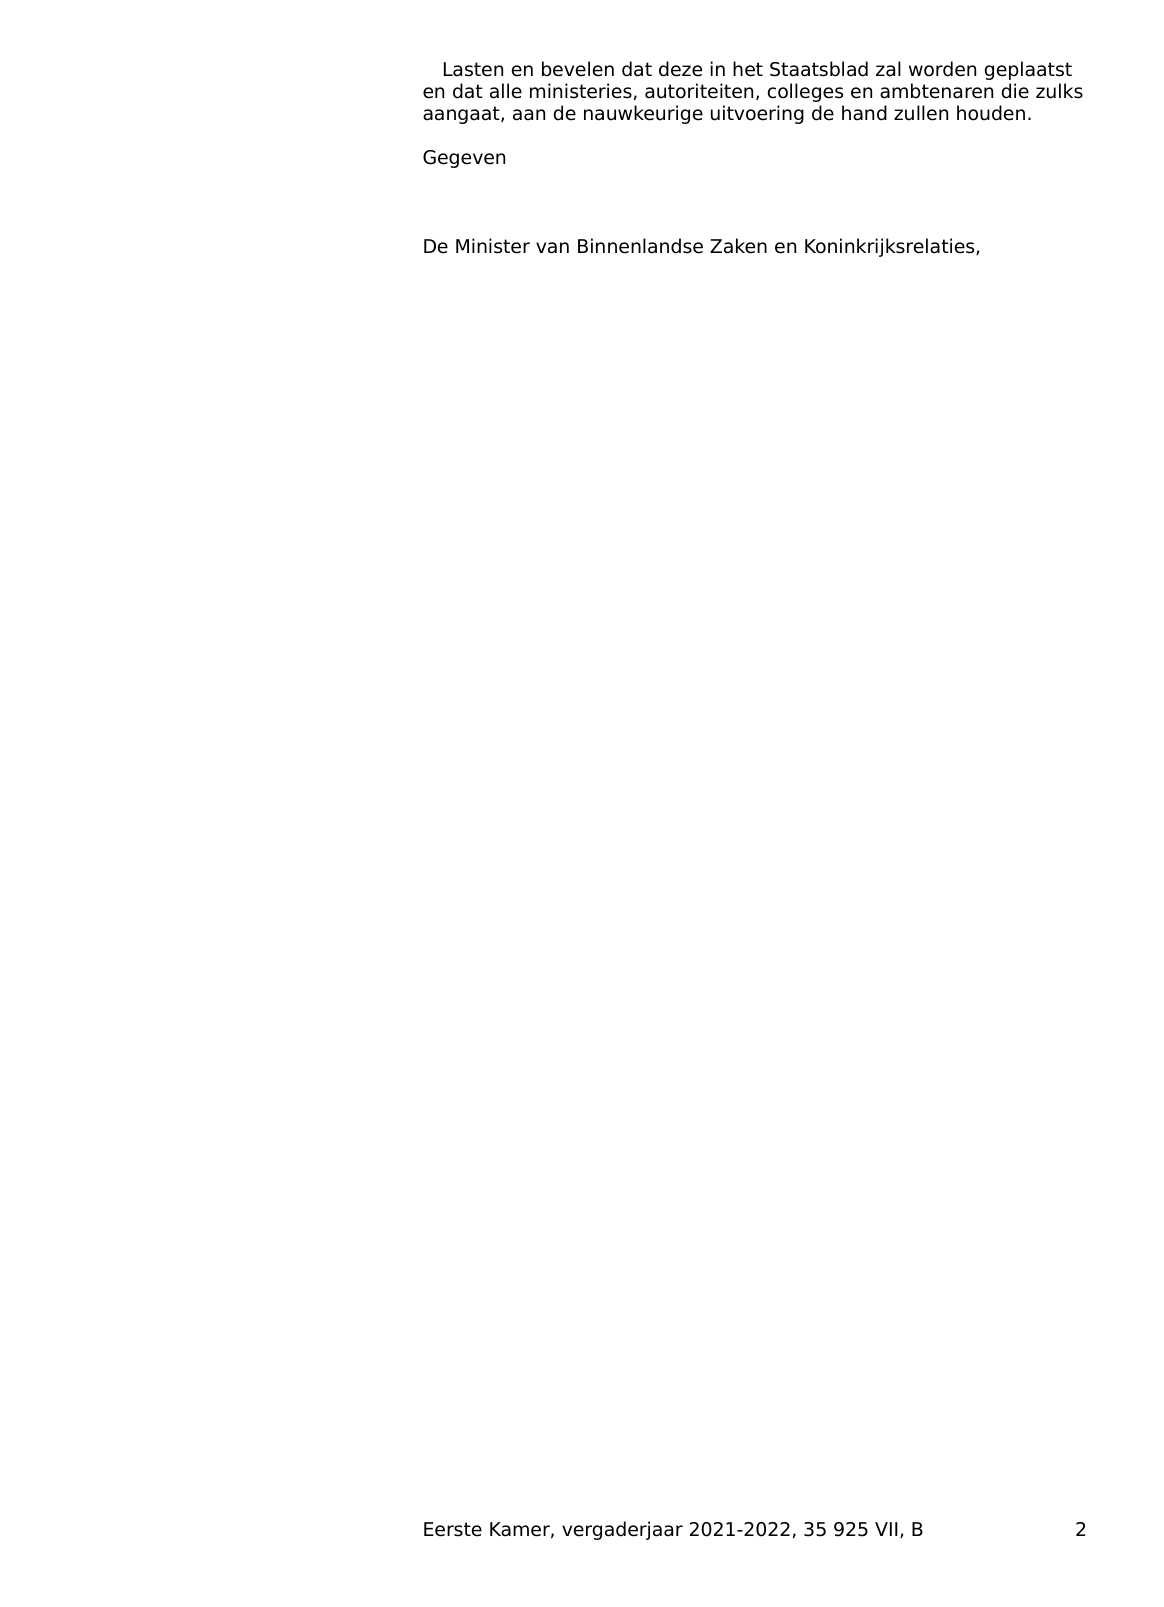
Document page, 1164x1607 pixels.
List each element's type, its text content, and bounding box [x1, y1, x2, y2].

text Lasten en bevelen dat deze in het Staatsblad zal worden geplaatst en dat alle ministeries, autoriteiten, colleges en ambtenaren die zulks aangaat, aan de nauwkeurige uitvoering de hand zullen houden. [422, 59, 1087, 125]
text Gegeven [422, 147, 1087, 169]
text De Minister van Binnenlandse Zaken en Koninkrijksrelaties, [422, 236, 1087, 258]
